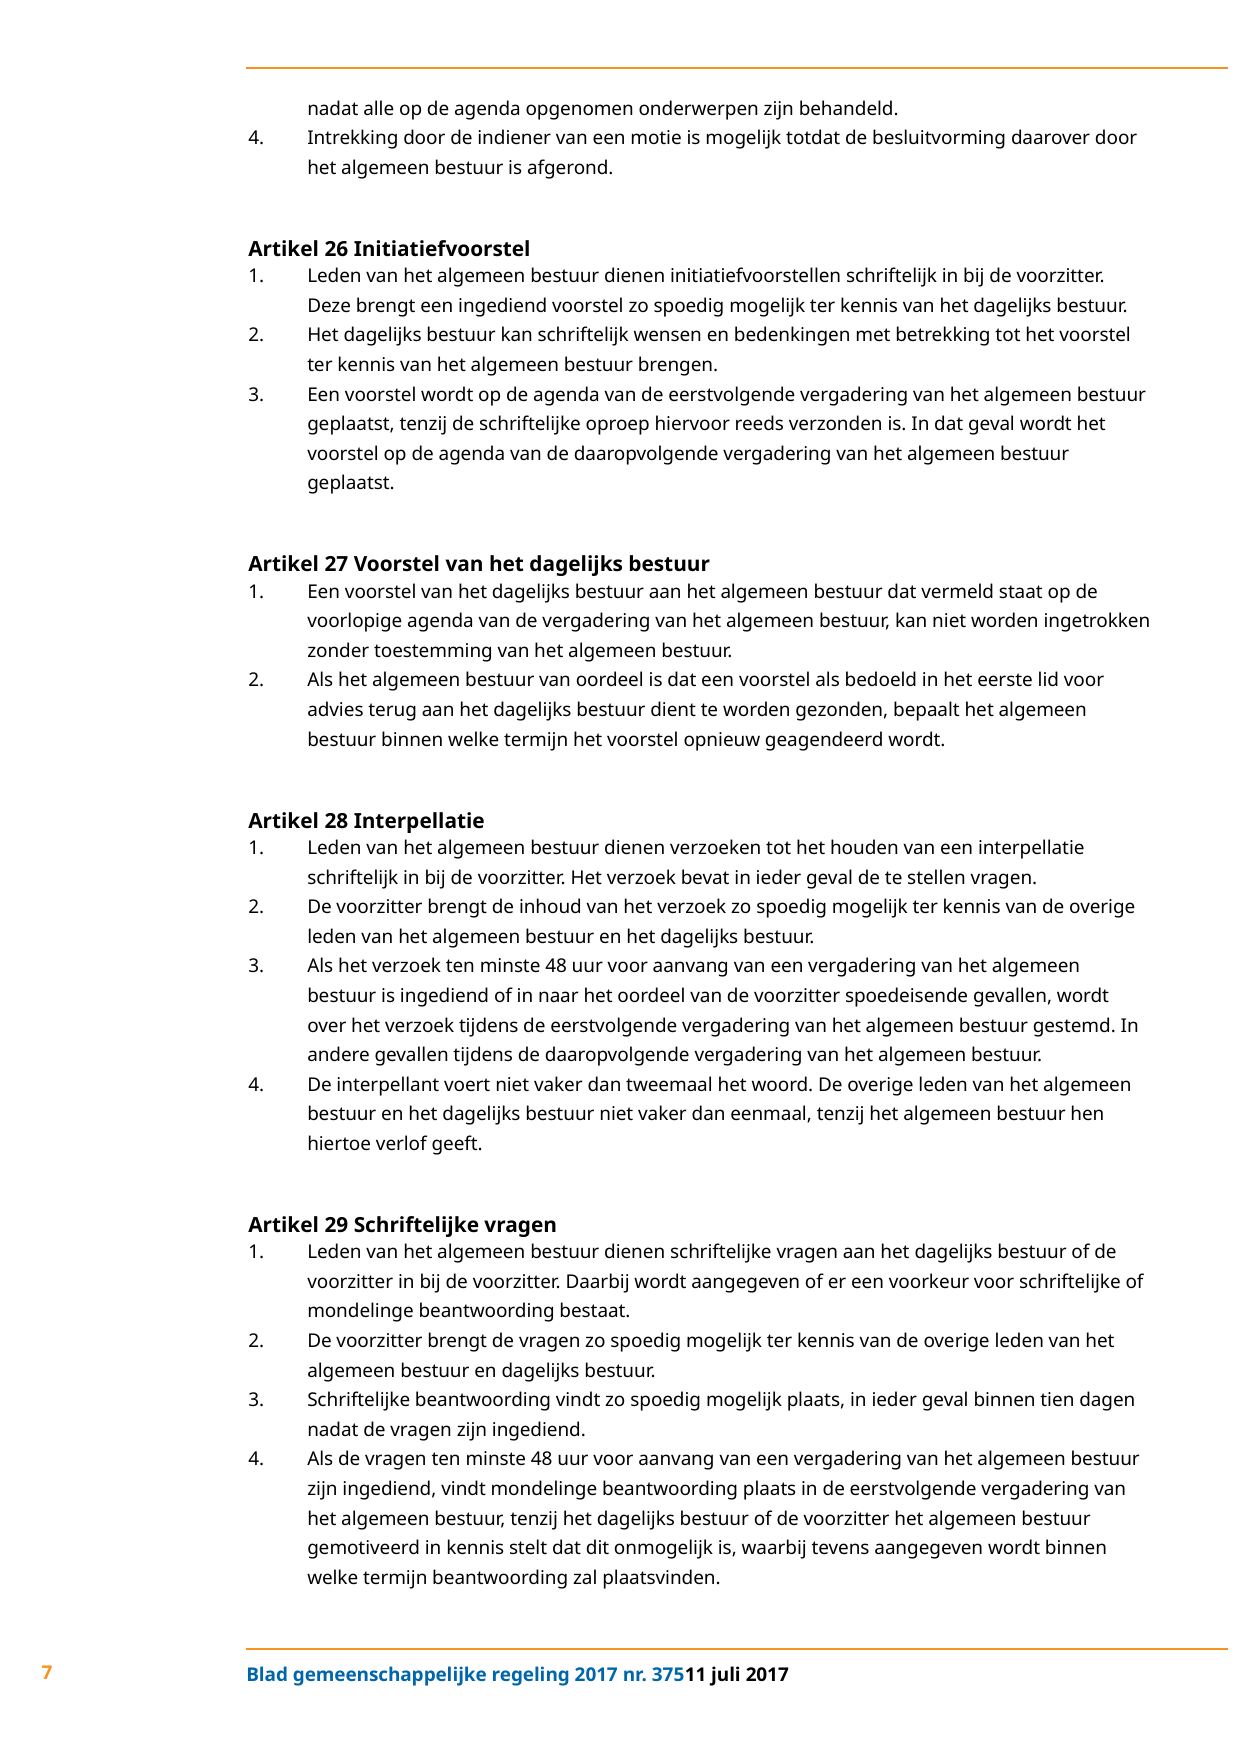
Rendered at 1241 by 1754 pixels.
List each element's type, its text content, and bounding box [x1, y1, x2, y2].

text Artikel 28 Interpellatie [248, 806, 1152, 834]
list Leden van het algemeen bestuur dienen initiatiefvoorstellen schriftelijk in bij de voorzitter. Deze brengt een ingediend voorstel zo spoedig mogelijk ter kennis van het dagelijks bestuur. [248, 262, 1152, 318]
list nadat alle op de agenda opgenomen onderwerpen zijn behandeld. [248, 95, 1152, 121]
list Als het algemeen bestuur van oordeel is dat een voorstel als bedoeld in het eerste lid voor advies terug aan het dagelijks bestuur dient te worden gezonden, bepaalt het algemeen bestuur binnen welke termijn het voorstel opnieuw geagendeerd wordt. [248, 667, 1152, 752]
text Artikel 26 Initiatiefvoorstel [248, 234, 1152, 262]
picture [41, 47, 231, 172]
list Leden van het algemeen bestuur dienen verzoeken tot het houden van een interpellatie schriftelijk in bij de voorzitter. Het verzoek bevat in ieder geval de te stellen vragen. [248, 834, 1152, 889]
list Een voorstel wordt op de agenda van de eerstvolgende vergadering van het algemeen bestuur geplaatst, tenzij de schriftelijke oproep hiervoor reeds verzonden is. In dat geval wordt het voorstel op de agenda van de daaropvolgende vergadering van het algemeen bestuur geplaatst. [248, 381, 1152, 495]
list Leden van het algemeen bestuur dienen schriftelijke vragen aan het dagelijks bestuur of de voorzitter in bij de voorzitter. Daarbij wordt aangegeven of er een voorkeur voor schriftelijke of mondelinge beantwoording bestaat. [248, 1238, 1152, 1323]
list De voorzitter brengt de vragen zo spoedig mogelijk ter kennis van de overige leden van het algemeen bestuur en dagelijks bestuur. [248, 1327, 1152, 1383]
list De interpellant voert niet vaker dan tweemaal het woord. De overige leden van het algemeen bestuur en het dagelijks bestuur niet vaker dan eenmaal, tenzij het algemeen bestuur hen hiertoe verlof geeft. [248, 1071, 1152, 1156]
list Intrekking door de indiener van een motie is mogelijk totdat de besluitvorming daarover door het algemeen bestuur is afgerond. [248, 124, 1152, 180]
list De voorzitter brengt de inhoud van het verzoek zo spoedig mogelijk ter kennis van de overige leden van het algemeen bestuur en het dagelijks bestuur. [248, 893, 1152, 949]
list Schriftelijke beantwoording vindt zo spoedig mogelijk plaats, in ieder geval binnen tien dagen nadat de vragen zijn ingediend. [248, 1386, 1152, 1442]
text Artikel 27 Voorstel van het dagelijks bestuur [248, 549, 1152, 578]
list Het dagelijks bestuur kan schriftelijk wensen en bedenkingen met betrekking tot het voorstel ter kennis van het algemeen bestuur brengen. [248, 322, 1152, 377]
text Artikel 29 Schriftelijke vragen [248, 1210, 1152, 1238]
list Als de vragen ten minste 48 uur voor aanvang van een vergadering van het algemeen bestuur zijn ingediend, vindt mondelinge beantwoording plaats in de eerstvolgende vergadering van het algemeen bestuur, tenzij het dagelijks bestuur of de voorzitter het algemeen bestuur gemotiveerd in kennis stelt dat dit onmogelijk is, waarbij tevens aangegeven wordt binnen welke termijn beantwoording zal plaatsvinden. [248, 1446, 1152, 1590]
list Een voorstel van het dagelijks bestuur aan het algemeen bestuur dat vermeld staat op de voorlopige agenda van de vergadering van het algemeen bestuur, kan niet worden ingetrokken zonder toestemming van het algemeen bestuur. [248, 578, 1152, 663]
list Als het verzoek ten minste 48 uur voor aanvang van een vergadering van het algemeen bestuur is ingediend of in naar het oordeel van de voorzitter spoedeisende gevallen, wordt over het verzoek tijdens de eerstvolgende vergadering van het algemeen bestuur gestemd. In andere gevallen tijdens de daaropvolgende vergadering van het algemeen bestuur. [248, 953, 1152, 1067]
